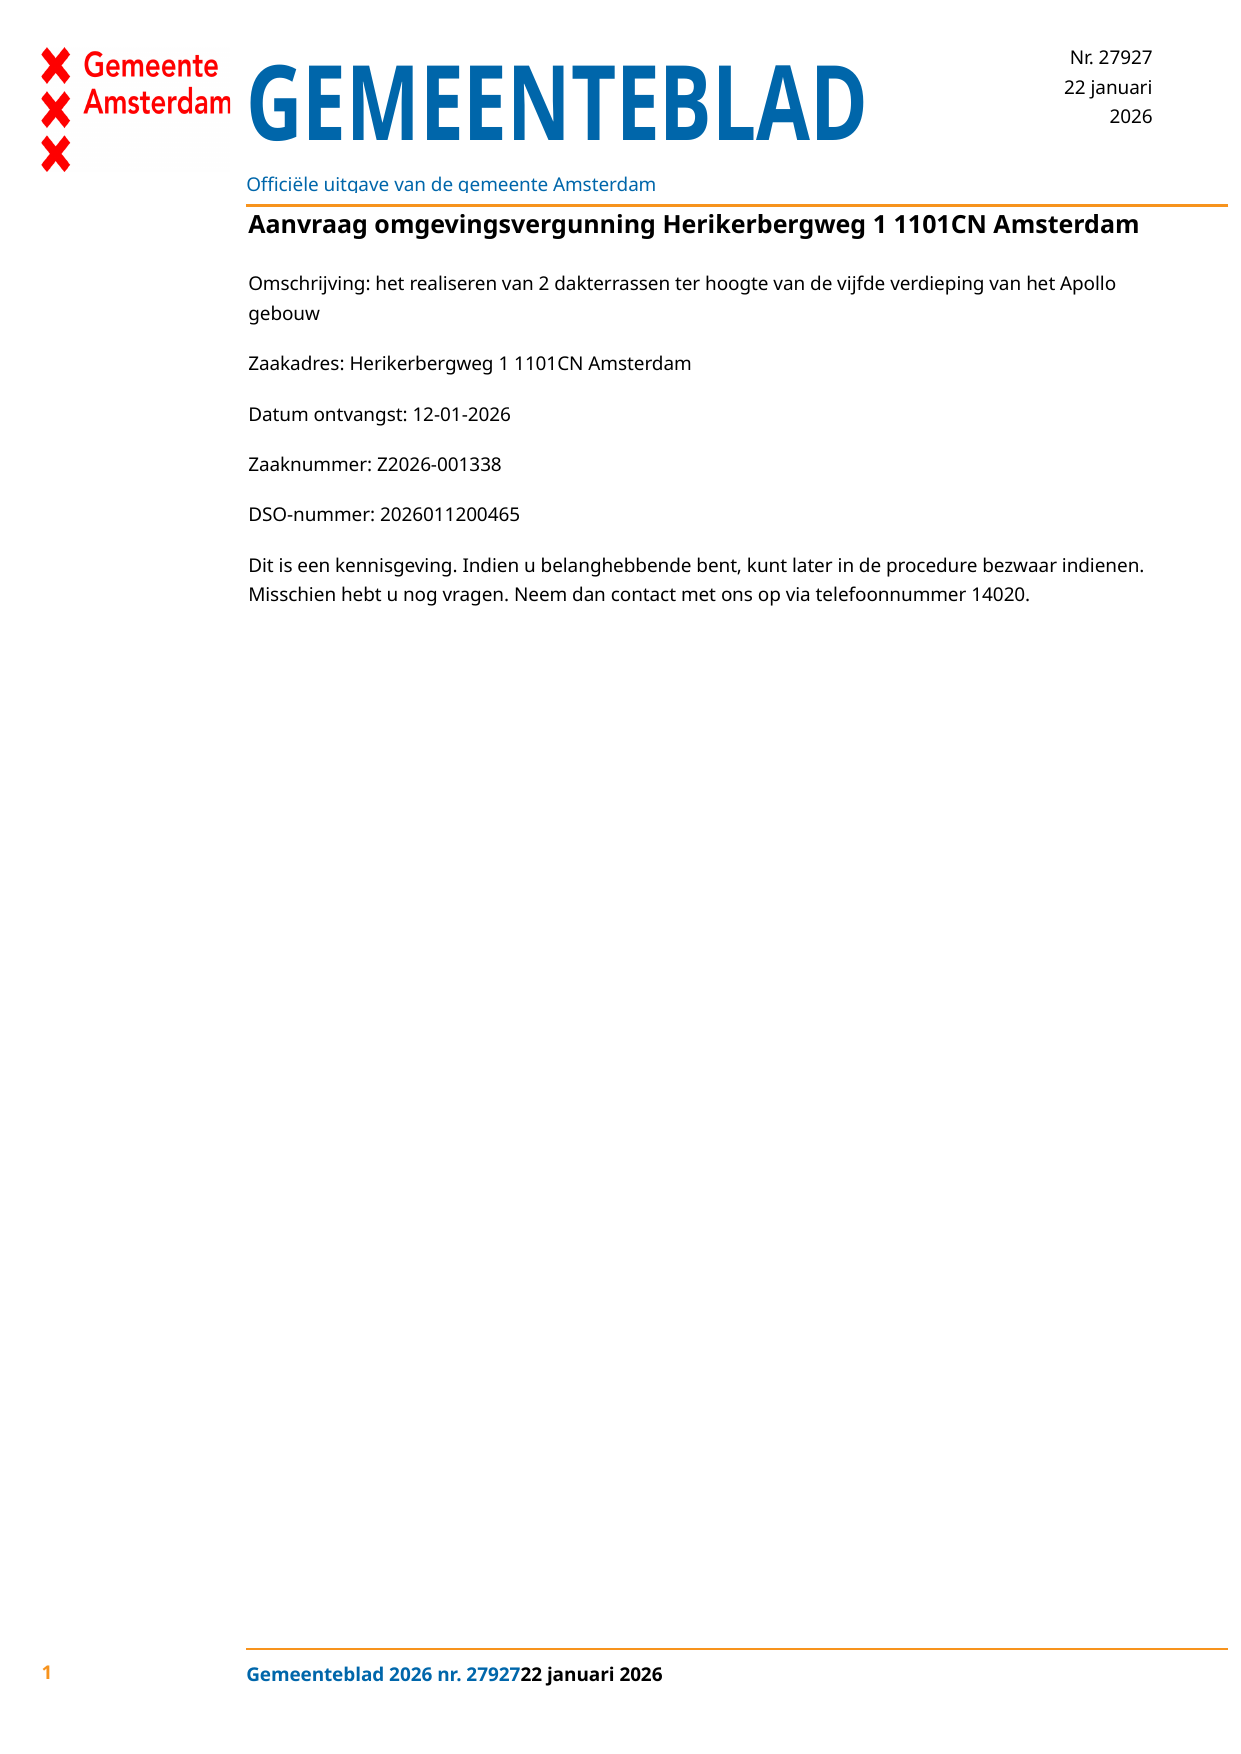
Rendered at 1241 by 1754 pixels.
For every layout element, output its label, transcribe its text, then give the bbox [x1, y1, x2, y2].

text DSO-nummer: 2026011200465 [248, 502, 1152, 527]
text Datum ontvangst: 12-01-2026 [248, 401, 1152, 426]
text Omschrijving: het realiseren van 2 dakterrassen ter hoogte van de vijfde verdieping van het Apollo gebouw [248, 270, 1152, 326]
text Zaakadres: Herikerbergweg 1 1101CN Amsterdam [248, 350, 1152, 376]
picture [41, 47, 231, 172]
text Zaaknummer: Z2026-001338 [248, 451, 1152, 477]
text Dit is een kennisgeving. Indien u belanghebbende bent, kunt later in de procedure bezwaar indienen. Misschien hebt u nog vragen. Neem dan contact met ons op via telefoonnummer 14020. [248, 552, 1152, 607]
text Aanvraag omgevingsvergunning Herikerbergweg 1 1101CN Amsterdam [248, 207, 1152, 241]
